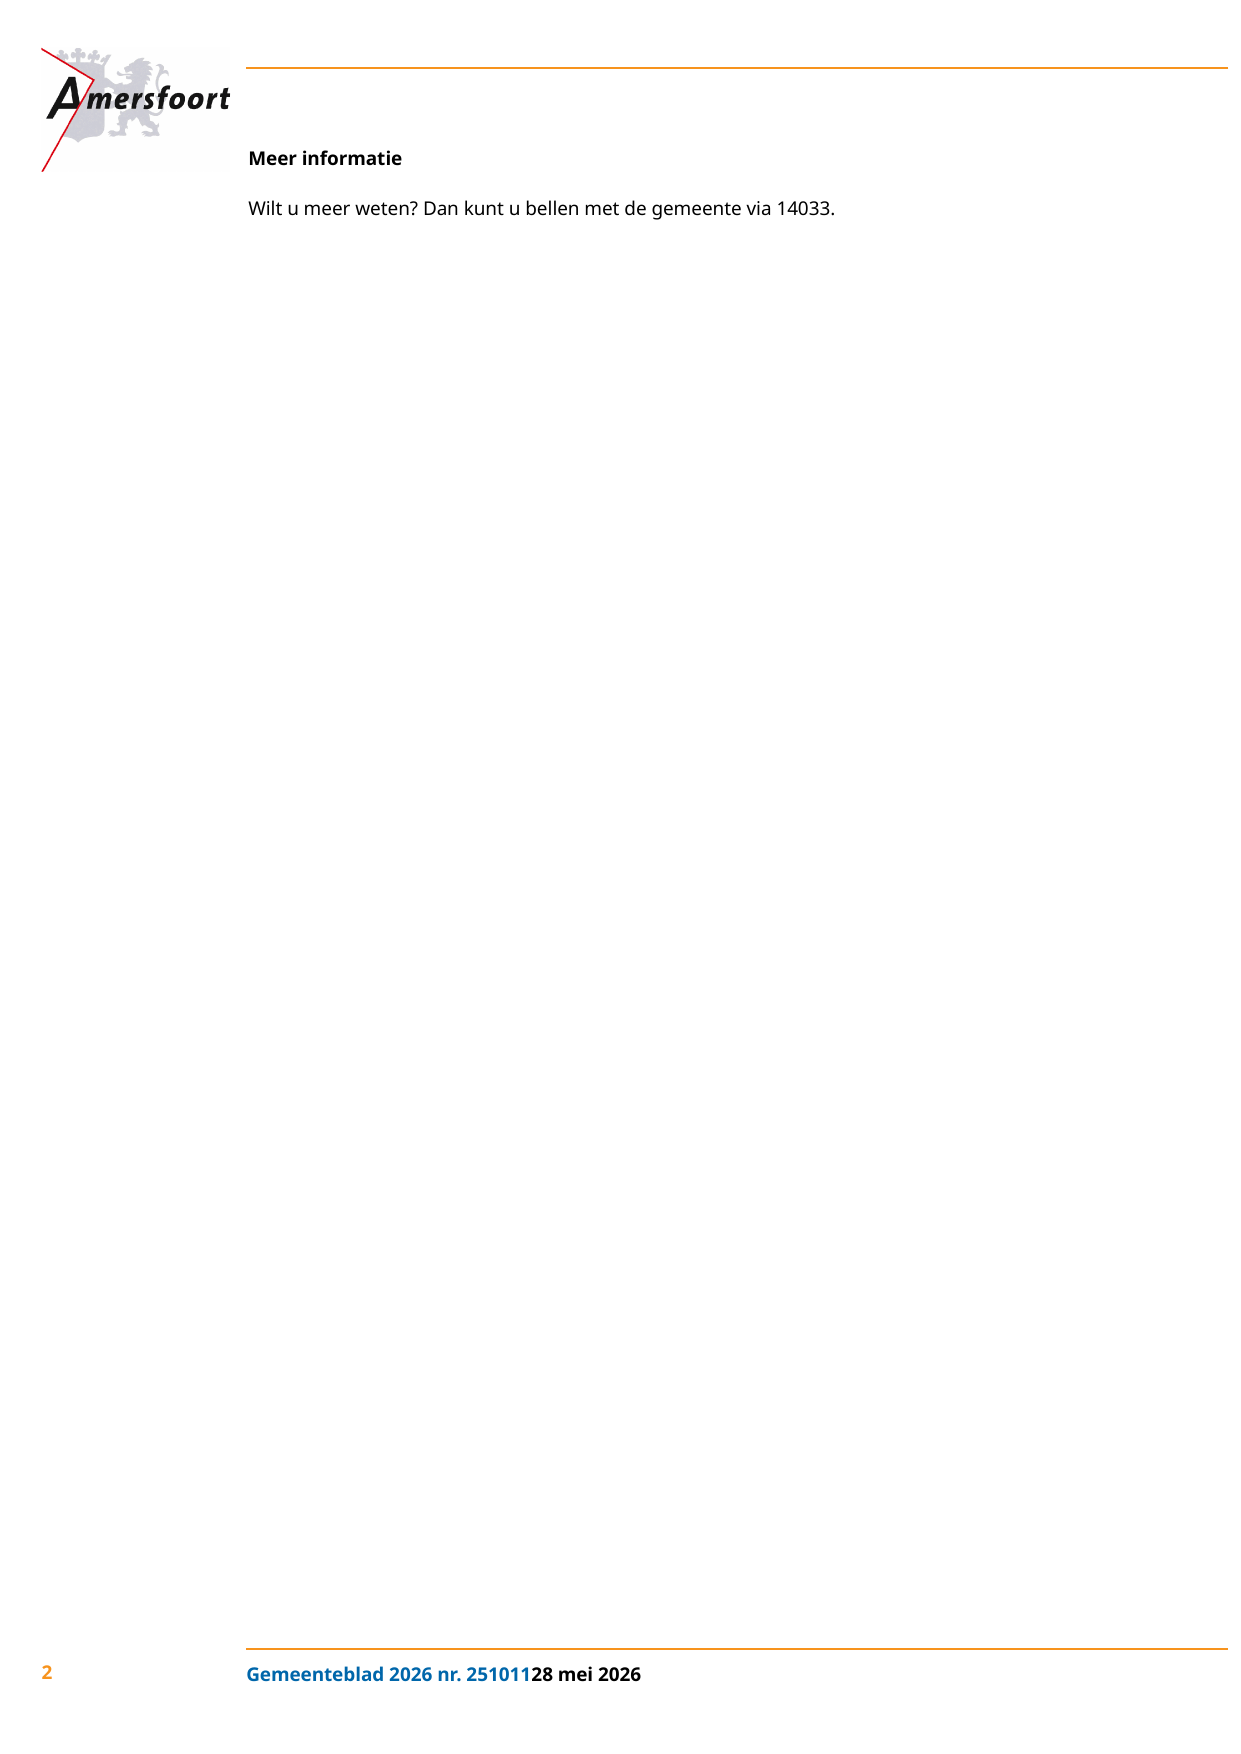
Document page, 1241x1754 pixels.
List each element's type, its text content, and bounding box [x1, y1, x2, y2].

text Wilt u meer weten? Dan kunt u bellen met de gemeente via 14033. [248, 196, 1152, 221]
picture [41, 47, 231, 172]
text Meer informatie [248, 145, 1152, 171]
